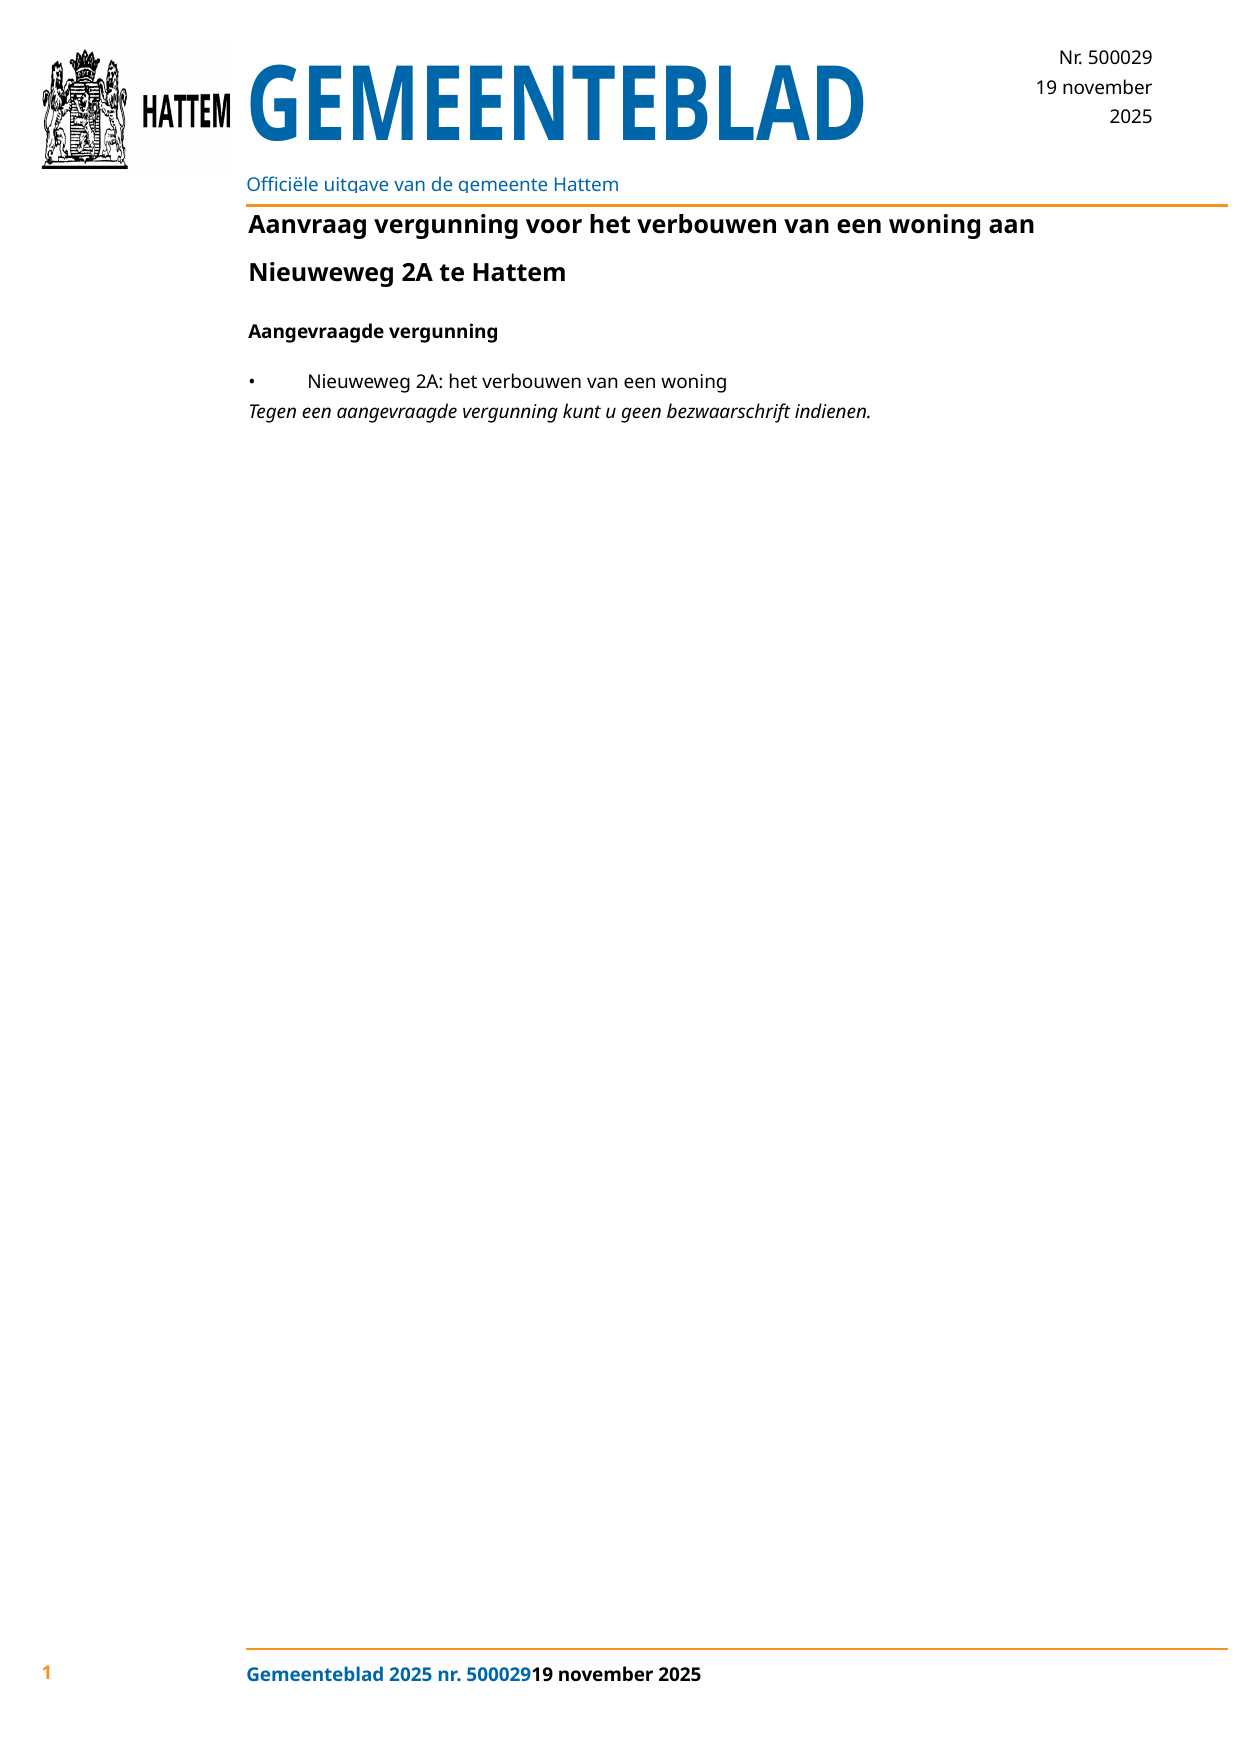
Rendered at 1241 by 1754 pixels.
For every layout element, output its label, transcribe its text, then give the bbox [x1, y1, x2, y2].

text Aangevraagde vergunning [248, 318, 1152, 344]
picture [41, 47, 231, 172]
text Aanvraag vergunning voor het verbouwen van een woning aan Nieuweweg 2A te Hattem [248, 207, 1152, 288]
list Nieuweweg 2A: het verbouwen van een woning [248, 368, 1152, 394]
text Tegen een aangevraagde vergunning kunt u geen bezwaarschrift indienen. [248, 398, 1152, 424]
